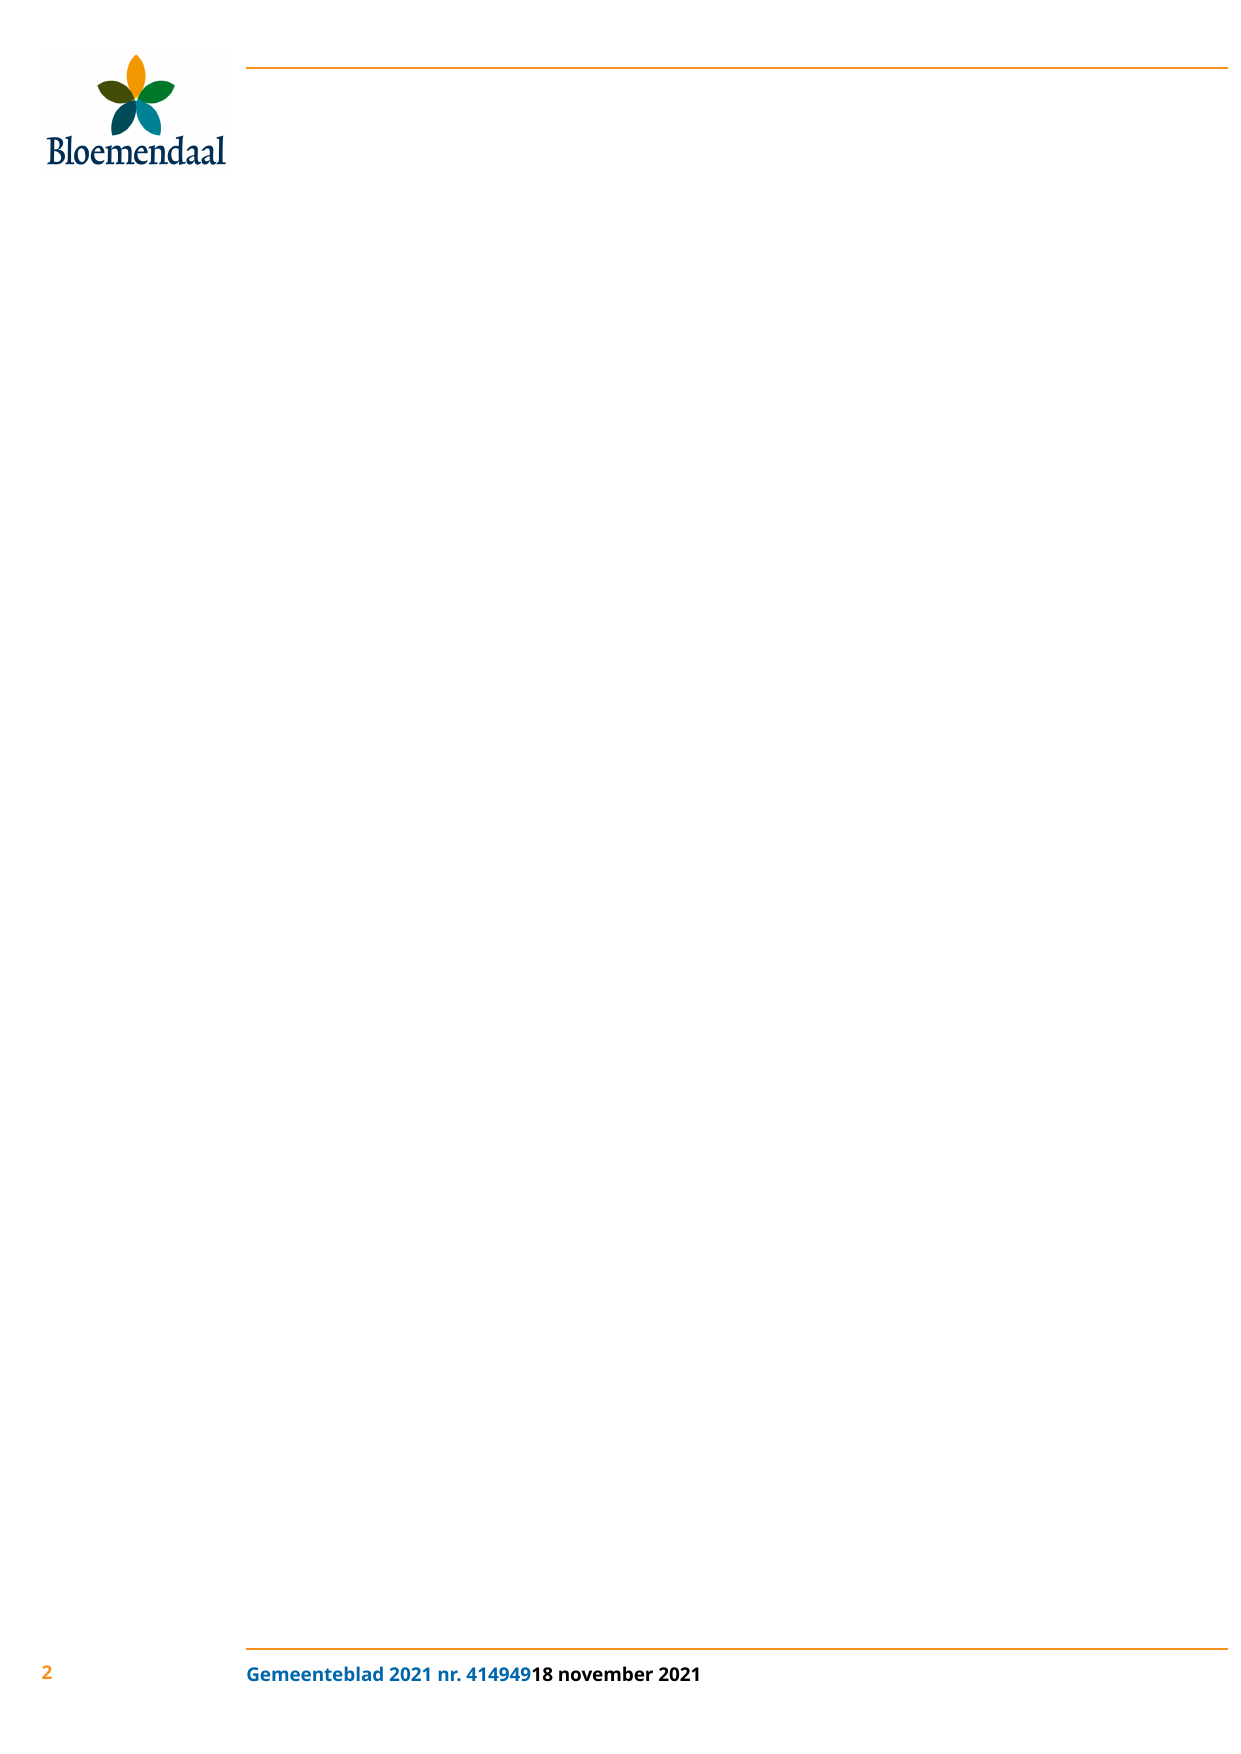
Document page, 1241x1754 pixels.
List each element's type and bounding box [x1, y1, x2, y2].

picture [41, 47, 231, 172]
